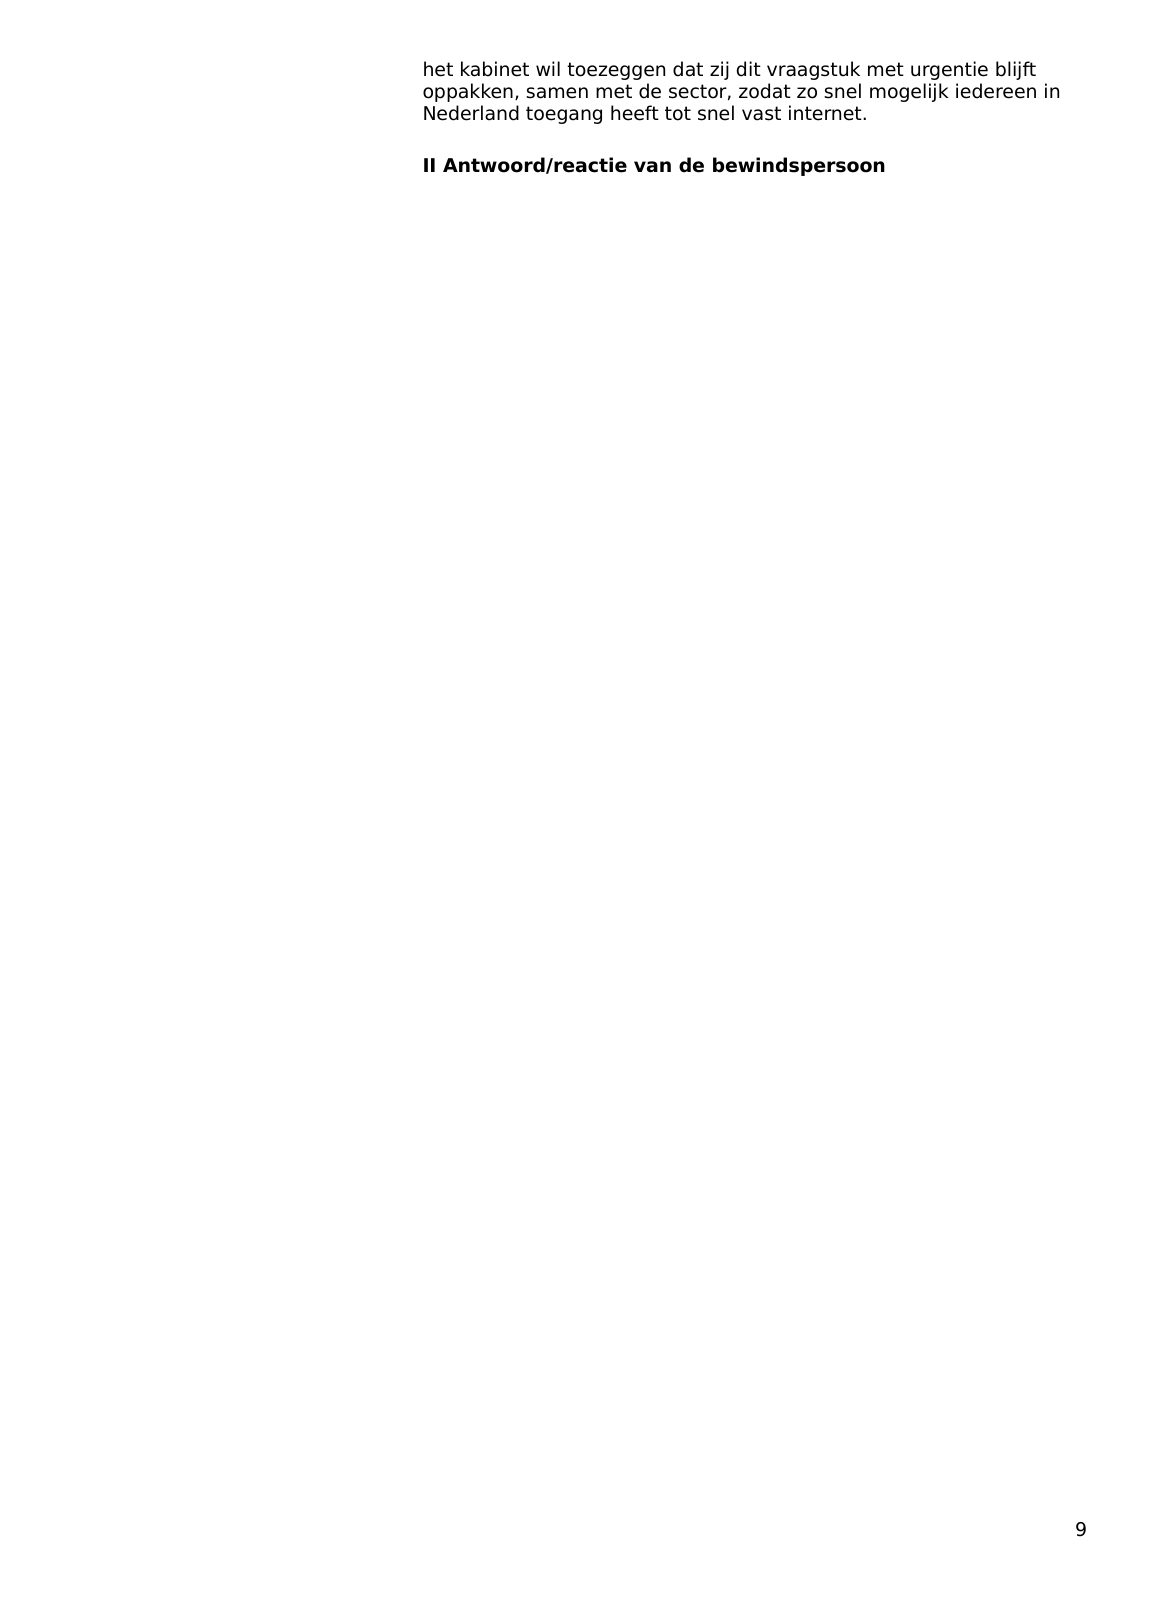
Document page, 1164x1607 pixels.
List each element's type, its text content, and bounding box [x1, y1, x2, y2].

text het kabinet wil toezeggen dat zij dit vraagstuk met urgentie blijft oppakken, samen met de sector, zodat zo snel mogelijk iedereen in Nederland toegang heeft tot snel vast internet. [422, 59, 1087, 125]
subtitle II Antwoord/reactie van de bewindspersoon [422, 155, 1087, 177]
